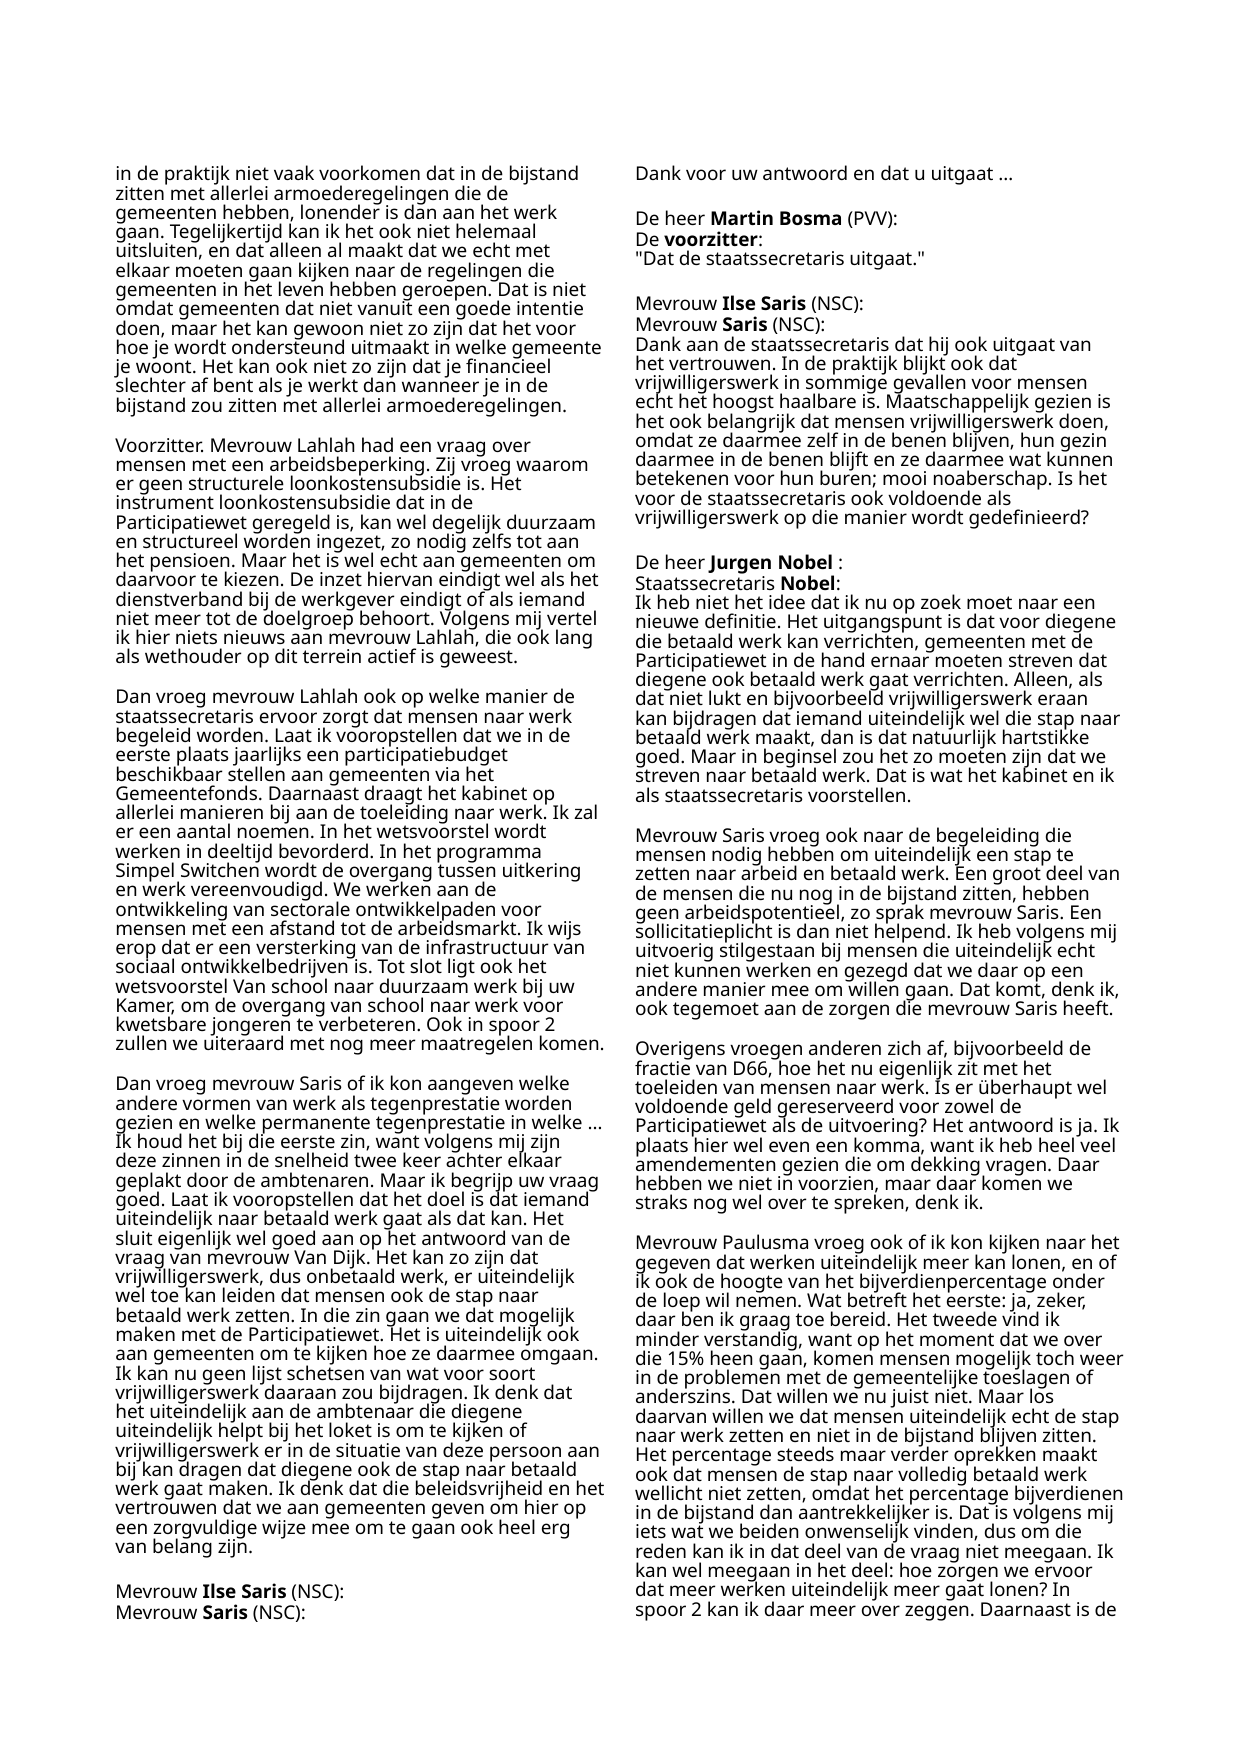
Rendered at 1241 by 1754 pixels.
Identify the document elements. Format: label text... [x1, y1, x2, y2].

text Overigens vroegen anderen zich af, bijvoorbeeld de fractie van D66, hoe het nu eigenlijk zit met het toeleiden van mensen naar werk. Is er überhaupt wel voldoende geld gereserveerd voor zowel de Participatiewet als de uitvoering? Het antwoord is ja. Ik plaats hier wel even een komma, want ik heb heel veel amendementen gezien die om dekking vragen. Daar hebben we niet in voorzien, maar daar komen we straks nog wel over te spreken, denk ik. [635, 1040, 1125, 1214]
text De heer Martin Bosma (PVV): [635, 205, 1125, 231]
text Mevrouw Ilse Saris (NSC): [115, 1578, 605, 1604]
text "Dat de staatssecretaris uitgaat." [635, 250, 1125, 270]
text Staatssecretaris Nobel: [635, 575, 1125, 594]
text Ik heb niet het idee dat ik nu op zoek moet naar een nieuwe definitie. Het uitgangspunt is dat voor diegene die betaald werk kan verrichten, gemeenten met de Participatiewet in de hand ernaar moeten streven dat diegene ook betaald werk gaat verrichten. Alleen, als dat niet lukt en bijvoorbeeld vrijwilligerswerk eraan kan bijdragen dat iemand uiteindelijk wel die stap naar betaald werk maakt, dan is dat natuurlijk hartstikke goed. Maar in beginsel zou het zo moeten zijn dat we streven naar betaald werk. Dat is wat het kabinet en ik als staatssecretaris voorstellen. [635, 594, 1125, 806]
text Mevrouw Ilse Saris (NSC): [635, 291, 1125, 316]
text Dank voor uw antwoord en dat u uitgaat … [635, 165, 1125, 184]
text Mevrouw Saris (NSC): [115, 1604, 605, 1623]
text De heer Jurgen Nobel : [635, 549, 1125, 575]
text De voorzitter: [635, 231, 1125, 250]
text Mevrouw Saris vroeg ook naar de begeleiding die mensen nodig hebben om uiteindelijk een stap te zetten naar arbeid en betaald werk. Een groot deel van de mensen die nu nog in de bijstand zitten, hebben geen arbeidspotentieel, zo sprak mevrouw Saris. Een sollicitatieplicht is dan niet helpend. Ik heb volgens mij uitvoerig stilgestaan bij mensen die uiteindelijk echt niet kunnen werken en gezegd dat we daar op een andere manier mee om willen gaan. Dat komt, denk ik, ook tegemoet aan de zorgen die mevrouw Saris heeft. [635, 827, 1125, 1019]
text Dan vroeg mevrouw Saris of ik kon aangeven welke andere vormen van werk als tegenprestatie worden gezien en welke permanente tegenprestatie in welke … Ik houd het bij die eerste zin, want volgens mij zijn deze zinnen in de snelheid twee keer achter elkaar geplakt door de ambtenaren. Maar ik begrijp uw vraag goed. Laat ik vooropstellen dat het doel is dat iemand uiteindelijk naar betaald werk gaat als dat kan. Het sluit eigenlijk wel goed aan op het antwoord van de vraag van mevrouw Van Dijk. Het kan zo zijn dat vrijwilligerswerk, dus onbetaald werk, er uiteindelijk wel toe kan leiden dat mensen ook de stap naar betaald werk zetten. In die zin gaan we dat mogelijk maken met de Participatiewet. Het is uiteindelijk ook aan gemeenten om te kijken hoe ze daarmee omgaan. Ik kan nu geen lijst schetsen van wat voor soort vrijwilligerswerk daaraan zou bijdragen. Ik denk dat het uiteindelijk aan de ambtenaar die diegene uiteindelijk helpt bij het loket is om te kijken of vrijwilligerswerk er in de situatie van deze persoon aan bij kan dragen dat diegene ook de stap naar betaald werk gaat maken. Ik denk dat die beleidsvrijheid en het vertrouwen dat we aan gemeenten geven om hier op een zorgvuldige wijze mee om te gaan ook heel erg van belang zijn. [115, 1075, 605, 1557]
text Dank aan de staatssecretaris dat hij ook uitgaat van het vertrouwen. In de praktijk blijkt ook dat vrijwilligerswerk in sommige gevallen voor mensen echt het hoogst haalbare is. Maatschappelijk gezien is het ook belangrijk dat mensen vrijwilligerswerk doen, omdat ze daarmee zelf in de benen blijven, hun gezin daarmee in de benen blijft en ze daarmee wat kunnen betekenen voor hun buren; mooi noaberschap. Is het voor de staatssecretaris ook voldoende als vrijwilligerswerk op die manier wordt gedefinieerd? [635, 336, 1125, 528]
text Voorzitter. Mevrouw Lahlah had een vraag over mensen met een arbeidsbeperking. Zij vroeg waarom er geen structurele loonkostensubsidie is. Het instrument loonkostensubsidie dat in de Participatiewet geregeld is, kan wel degelijk duurzaam en structureel worden ingezet, zo nodig zelfs tot aan het pensioen. Maar het is wel echt aan gemeenten om daarvoor te kiezen. De inzet hiervan eindigt wel als het dienstverband bij de werkgever eindigt of als iemand niet meer tot de doelgroep behoort. Volgens mij vertel ik hier niets nieuws aan mevrouw Lahlah, die ook lang als wethouder op dit terrein actief is geweest. [115, 437, 605, 668]
text Dan vroeg mevrouw Lahlah ook op welke manier de staatssecretaris ervoor zorgt dat mensen naar werk begeleid worden. Laat ik vooropstellen dat we in de eerste plaats jaarlijks een participatiebudget beschikbaar stellen aan gemeenten via het Gemeentefonds. Daarnaast draagt het kabinet op allerlei manieren bij aan de toeleiding naar werk. Ik zal er een aantal noemen. In het wetsvoorstel wordt werken in deeltijd bevorderd. In het programma Simpel Switchen wordt de overgang tussen uitkering en werk vereenvoudigd. We werken aan de ontwikkeling van sectorale ontwikkelpaden voor mensen met een afstand tot de arbeidsmarkt. Ik wijs erop dat er een versterking van de infrastructuur van sociaal ontwikkelbedrijven is. Tot slot ligt ook het wetsvoorstel Van school naar duurzaam werk bij uw Kamer, om de overgang van school naar werk voor kwetsbare jongeren te verbeteren. Ook in spoor 2 zullen we uiteraard met nog meer maatregelen komen. [115, 688, 605, 1055]
text in de praktijk niet vaak voorkomen dat in de bijstand zitten met allerlei armoederegelingen die de gemeenten hebben, lonender is dan aan het werk gaan. Tegelijkertijd kan ik het ook niet helemaal uitsluiten, en dat alleen al maakt dat we echt met elkaar moeten gaan kijken naar de regelingen die gemeenten in het leven hebben geroepen. Dat is niet omdat gemeenten dat niet vanuit een goede intentie doen, maar het kan gewoon niet zo zijn dat het voor hoe je wordt ondersteund uitmaakt in welke gemeente je woont. Het kan ook niet zo zijn dat je financieel slechter af bent als je werkt dan wanneer je in de bijstand zou zitten met allerlei armoederegelingen. [115, 165, 605, 416]
text Mevrouw Saris (NSC): [635, 316, 1125, 336]
text Mevrouw Paulusma vroeg ook of ik kon kijken naar het gegeven dat werken uiteindelijk meer kan lonen, en of ik ook de hoogte van het bijverdienpercentage onder de loep wil nemen. Wat betreft het eerste: ja, zeker, daar ben ik graag toe bereid. Het tweede vind ik minder verstandig, want op het moment dat we over die 15% heen gaan, komen mensen mogelijk toch weer in de problemen met de gemeentelijke toeslagen of anderszins. Dat willen we nu juist niet. Maar los daarvan willen we dat mensen uiteindelijk echt de stap naar werk zetten en niet in de bijstand blijven zitten. Het percentage steeds maar verder oprekken maakt ook dat mensen de stap naar volledig betaald werk wellicht niet zetten, omdat het percentage bijverdienen in de bijstand dan aantrekkelijker is. Dat is volgens mij iets wat we beiden onwenselijk vinden, dus om die reden kan ik in dat deel van de vraag niet meegaan. Ik kan wel meegaan in het deel: hoe zorgen we ervoor dat meer werken uiteindelijk meer gaat lonen? In spoor 2 kan ik daar meer over zeggen. Daarnaast is de [635, 1234, 1125, 1620]
